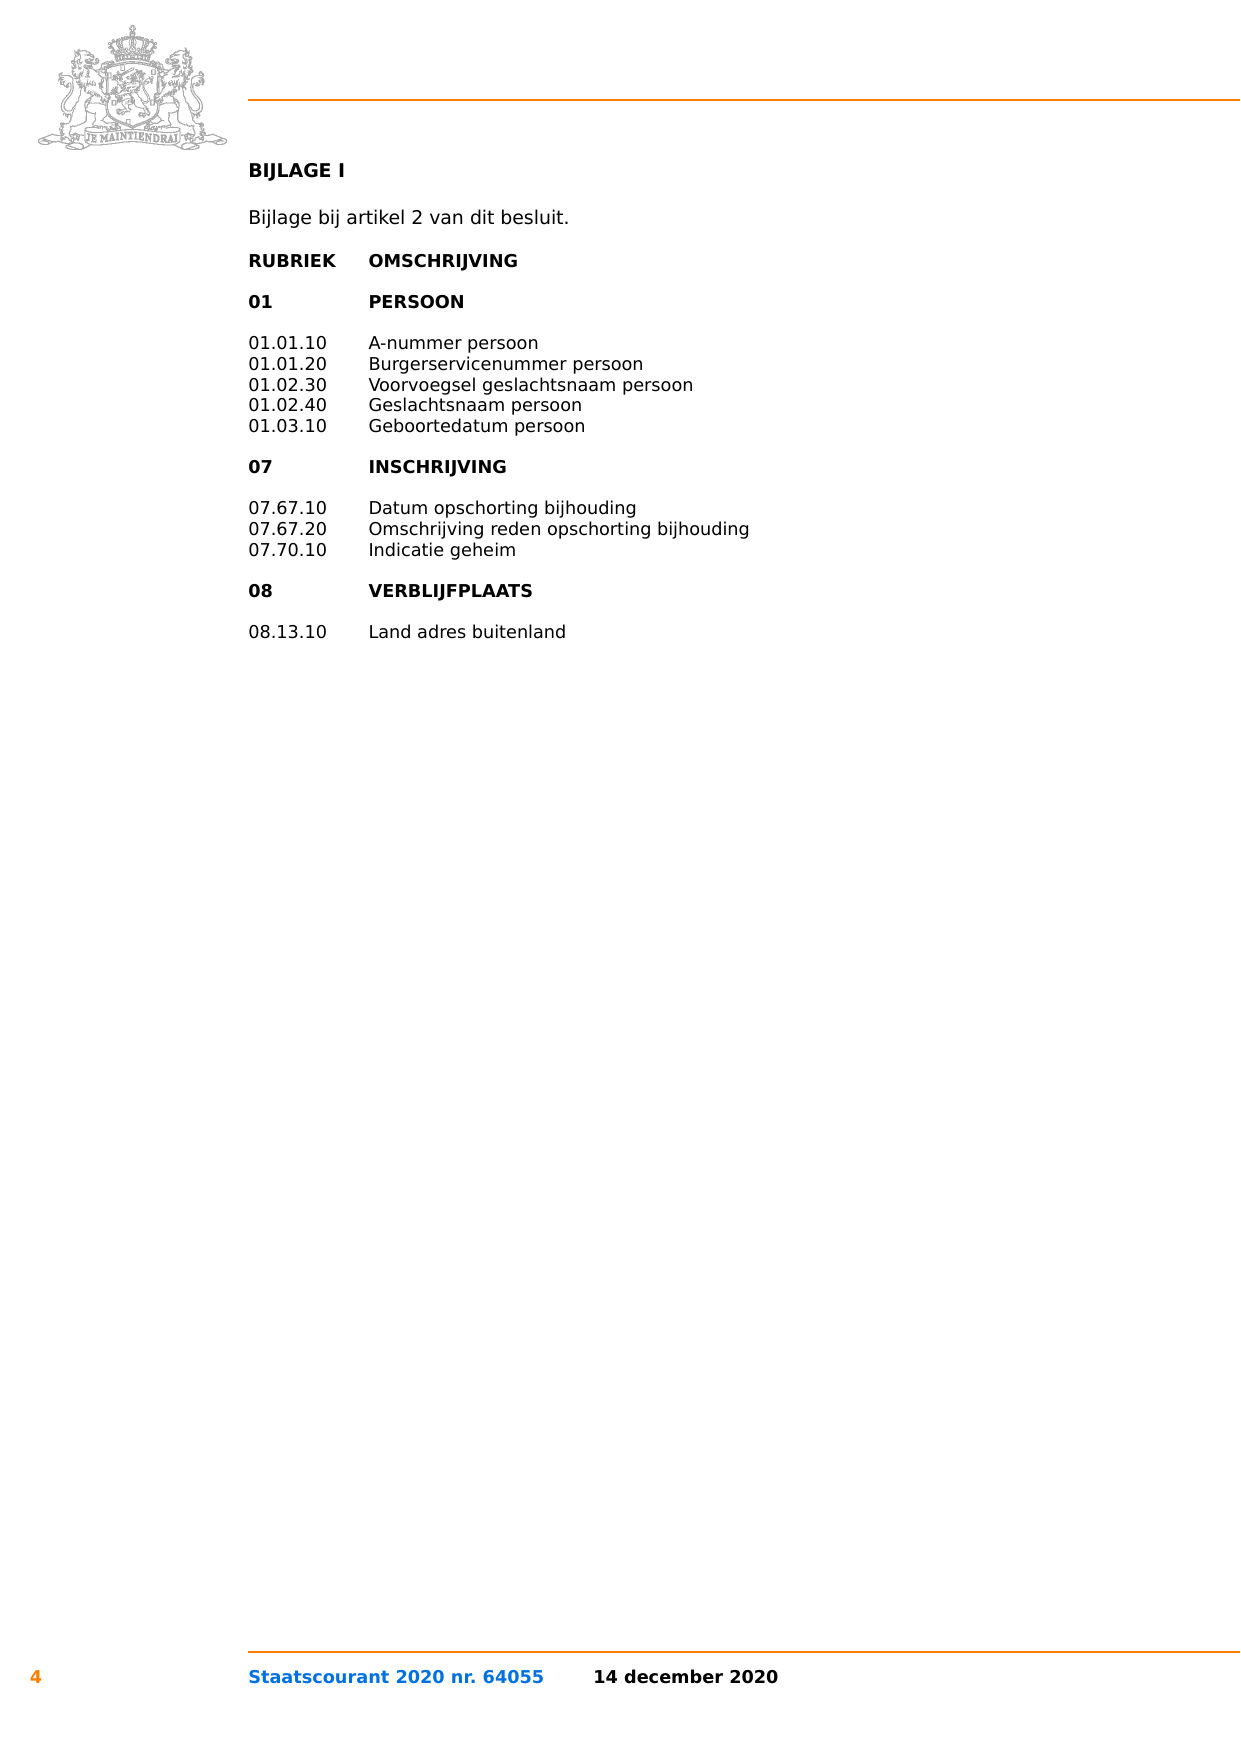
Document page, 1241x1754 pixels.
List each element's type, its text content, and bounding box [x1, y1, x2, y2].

table_cell A-nummer persoon [363, 333, 1163, 354]
table_cell [363, 560, 1163, 581]
table_cell 01.02.40 [248, 395, 362, 416]
table_cell 07.67.20 [248, 519, 362, 539]
table_cell Land adres buitenland [363, 622, 1163, 643]
table_cell Geboortedatum persoon [363, 416, 1163, 436]
table_cell [248, 560, 362, 581]
table_cell 01.02.30 [248, 375, 362, 395]
subtitle BIJLAGE I [248, 160, 1163, 182]
table_cell [363, 313, 1163, 333]
table_cell [248, 436, 362, 457]
table_cell [248, 313, 362, 333]
picture [38, 25, 227, 150]
table_cell [363, 478, 1163, 498]
table_cell 07.70.10 [248, 540, 362, 560]
table_cell Voorvoegsel geslachtsnaam persoon [363, 375, 1163, 395]
table_header RUBRIEK [248, 251, 362, 271]
table_cell INSCHRIJVING [363, 457, 1163, 478]
table_cell [363, 436, 1163, 457]
table_cell 01.03.10 [248, 416, 362, 436]
text Bijlage bij artikel 2 van dit besluit. [248, 207, 1163, 229]
table_cell 07 [248, 457, 362, 478]
table_header OMSCHRIJVING [363, 251, 1163, 271]
table_cell 01.01.10 [248, 333, 362, 354]
table_cell 08 [248, 581, 362, 601]
table_cell [363, 601, 1163, 622]
table_cell [248, 271, 362, 292]
table_cell 01 [248, 292, 362, 313]
table_cell Datum opschorting bijhouding [363, 498, 1163, 519]
table_cell Omschrijving reden opschorting bijhouding [363, 519, 1163, 539]
table_cell 08.13.10 [248, 622, 362, 643]
table_cell [363, 271, 1163, 292]
table_cell [248, 478, 362, 498]
table_cell 07.67.10 [248, 498, 362, 519]
table_cell Geslachtsnaam persoon [363, 395, 1163, 416]
table_cell Burgerservicenummer persoon [363, 354, 1163, 374]
table_cell [248, 601, 362, 622]
table_cell VERBLIJFPLAATS [363, 581, 1163, 601]
table_cell PERSOON [363, 292, 1163, 313]
table_cell 01.01.20 [248, 354, 362, 374]
table_cell Indicatie geheim [363, 540, 1163, 560]
